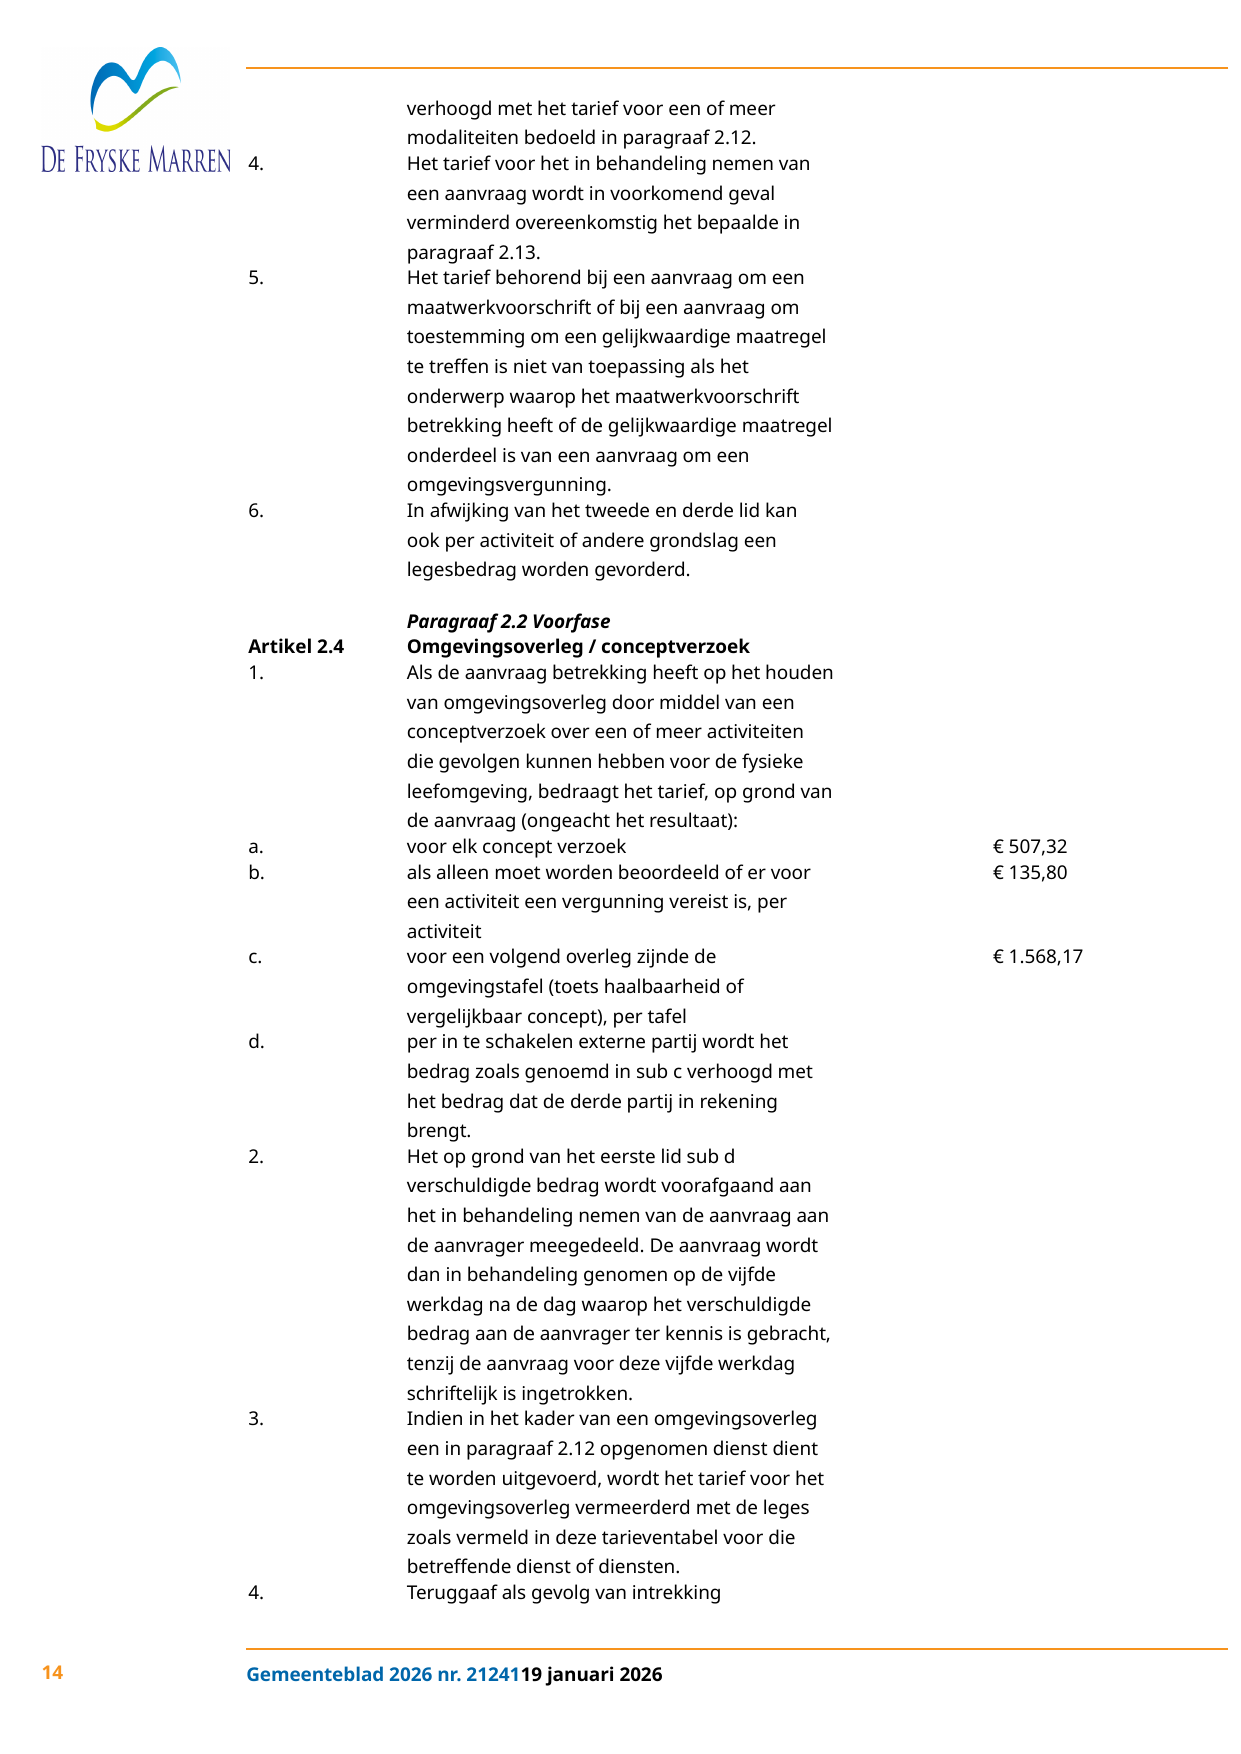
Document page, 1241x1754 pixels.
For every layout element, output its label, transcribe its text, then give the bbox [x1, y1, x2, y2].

table_cell [834, 1029, 993, 1143]
table_cell € 135,80 [993, 859, 1152, 944]
table_cell 4. [248, 150, 407, 264]
table_cell Indien in het kader van een omgevingsoverleg een in paragraaf 2.12 opgenomen dienst dient te worden uitgevoerd, wordt het tarief voor het omgevingsoverleg vermeerderd met de leges zoals vermeld in deze tarieventabel voor die betreffende dienst of diensten. [407, 1406, 834, 1579]
table_cell € 507,32 [993, 833, 1152, 859]
table_cell Teruggaaf als gevolg van intrekking [407, 1579, 834, 1605]
table_cell 3. [248, 1406, 407, 1579]
table_cell [248, 582, 407, 608]
table_cell [834, 582, 993, 608]
table_cell [993, 150, 1152, 264]
table_cell d. [248, 1029, 407, 1143]
table_cell verhoogd met het tarief voor een of meer modaliteiten bedoeld in paragraaf 2.12. [407, 95, 834, 150]
table_cell [993, 608, 1152, 634]
table_cell Het tarief behorend bij een aanvraag om een maatwerkvoorschrift of bij een aanvraag om toestemming om een gelijkwaardige maatregel te treffen is niet van toepassing als het onderwerp waarop het maatwerkvoorschrift betrekking heeft of de gelijkwaardige maatregel onderdeel is van een aanvraag om een omgevingsvergunning. [407, 265, 834, 497]
table_cell 6. [248, 498, 407, 582]
table_cell [407, 582, 834, 608]
table_cell [834, 833, 993, 859]
table_cell [993, 265, 1152, 497]
table_cell Omgevingsoverleg / conceptverzoek [407, 634, 834, 659]
table_cell [834, 944, 993, 1029]
table_cell [993, 1143, 1152, 1406]
table_cell [993, 498, 1152, 582]
table_cell als alleen moet worden beoordeeld of er voor een activiteit een vergunning vereist is, per activiteit [407, 859, 834, 944]
table_cell a. [248, 833, 407, 859]
table_cell [834, 150, 993, 264]
table_cell Als de aanvraag betrekking heeft op het houden van omgevingsoverleg door middel van een conceptverzoek over een of meer activiteiten die gevolgen kunnen hebben voor de fysieke leefomgeving, bedraagt het tarief, op grond van de aanvraag (ongeacht het resultaat): [407, 660, 834, 833]
table_cell voor elk concept verzoek [407, 833, 834, 859]
table_cell [834, 1579, 993, 1605]
table_cell 2. [248, 1143, 407, 1406]
table_cell Artikel 2.4 [248, 634, 407, 659]
table_cell 1. [248, 660, 407, 833]
table_cell [834, 265, 993, 497]
table_cell € 1.568,17 [993, 944, 1152, 1029]
table_cell b. [248, 859, 407, 944]
table_cell [248, 95, 407, 150]
table_cell [834, 498, 993, 582]
table_cell per in te schakelen externe partij wordt het bedrag zoals genoemd in sub c verhoogd met het bedrag dat de derde partij in rekening brengt. [407, 1029, 834, 1143]
table_cell [248, 608, 407, 634]
table_cell In afwijking van het tweede en derde lid kan ook per activiteit of andere grondslag een legesbedrag worden gevorderd. [407, 498, 834, 582]
table_cell c. [248, 944, 407, 1029]
table_cell [834, 634, 993, 659]
table_cell [834, 1406, 993, 1579]
table_cell [993, 1579, 1152, 1605]
table_cell [834, 660, 993, 833]
table_cell 5. [248, 265, 407, 497]
table_cell 4. [248, 1579, 407, 1605]
table_cell [993, 1029, 1152, 1143]
table_cell [834, 95, 993, 150]
table_cell [993, 582, 1152, 608]
table_cell [993, 95, 1152, 150]
table_cell voor een volgend overleg zijnde de omgevingstafel (toets haalbaarheid of vergelijkbaar concept), per tafel [407, 944, 834, 1029]
table_cell [993, 634, 1152, 659]
table_cell [993, 1406, 1152, 1579]
table_cell Paragraaf 2.2 Voorfase [407, 608, 834, 634]
table_cell [993, 660, 1152, 833]
table_cell [834, 1143, 993, 1406]
table_cell Het tarief voor het in behandeling nemen van een aanvraag wordt in voorkomend geval verminderd overeenkomstig het bepaalde in paragraaf 2.13. [407, 150, 834, 264]
table_cell [834, 859, 993, 944]
table_cell Het op grond van het eerste lid sub d verschuldigde bedrag wordt voorafgaand aan het in behandeling nemen van de aanvraag aan de aanvrager meegedeeld. De aanvraag wordt dan in behandeling genomen op de vijfde werkdag na de dag waarop het verschuldigde bedrag aan de aanvrager ter kennis is gebracht, tenzij de aanvraag voor deze vijfde werkdag schriftelijk is ingetrokken. [407, 1143, 834, 1406]
picture [41, 47, 231, 172]
table_cell [834, 608, 993, 634]
